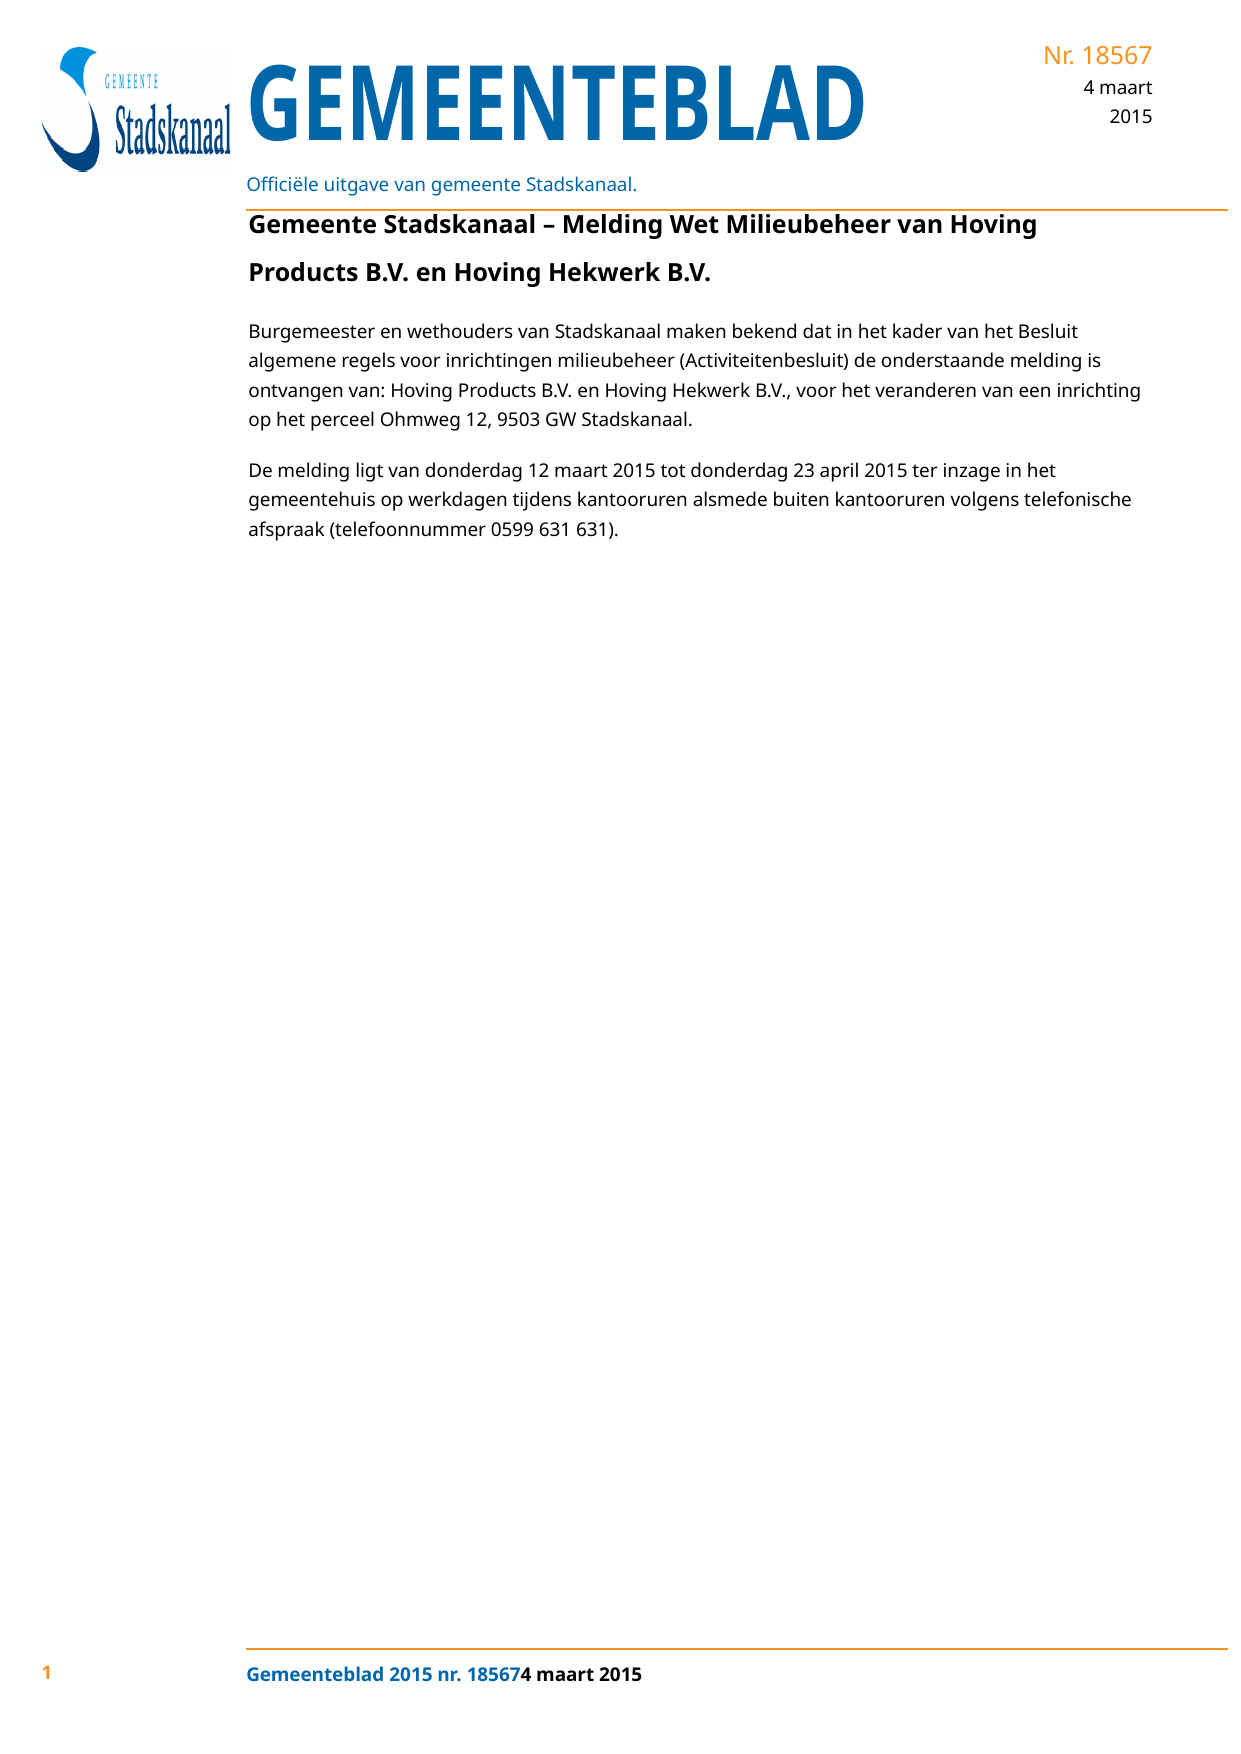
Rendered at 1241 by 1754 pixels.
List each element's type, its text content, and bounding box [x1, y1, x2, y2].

text De melding ligt van donderdag 12 maart 2015 tot donderdag 23 april 2015 ter inzage in het gemeentehuis op werkdagen tijdens kantooruren alsmede buiten kantooruren volgens telefonische afspraak (telefoonnummer 0599 631 631). [248, 457, 1152, 542]
text Gemeente Stadskanaal – Melding Wet Milieubeheer van Hoving Products B.V. en Hoving Hekwerk B.V. [248, 211, 1152, 288]
picture [41, 47, 231, 172]
text Burgemeester en wethouders van Stadskanaal maken bekend dat in het kader van het Besluit algemene regels voor inrichtingen milieubeheer (Activiteitenbesluit) de onderstaande melding is ontvangen van: Hoving Products B.V. en Hoving Hekwerk B.V., voor het veranderen van een inrichting op het perceel Ohmweg 12, 9503 GW Stadskanaal. [248, 318, 1152, 432]
